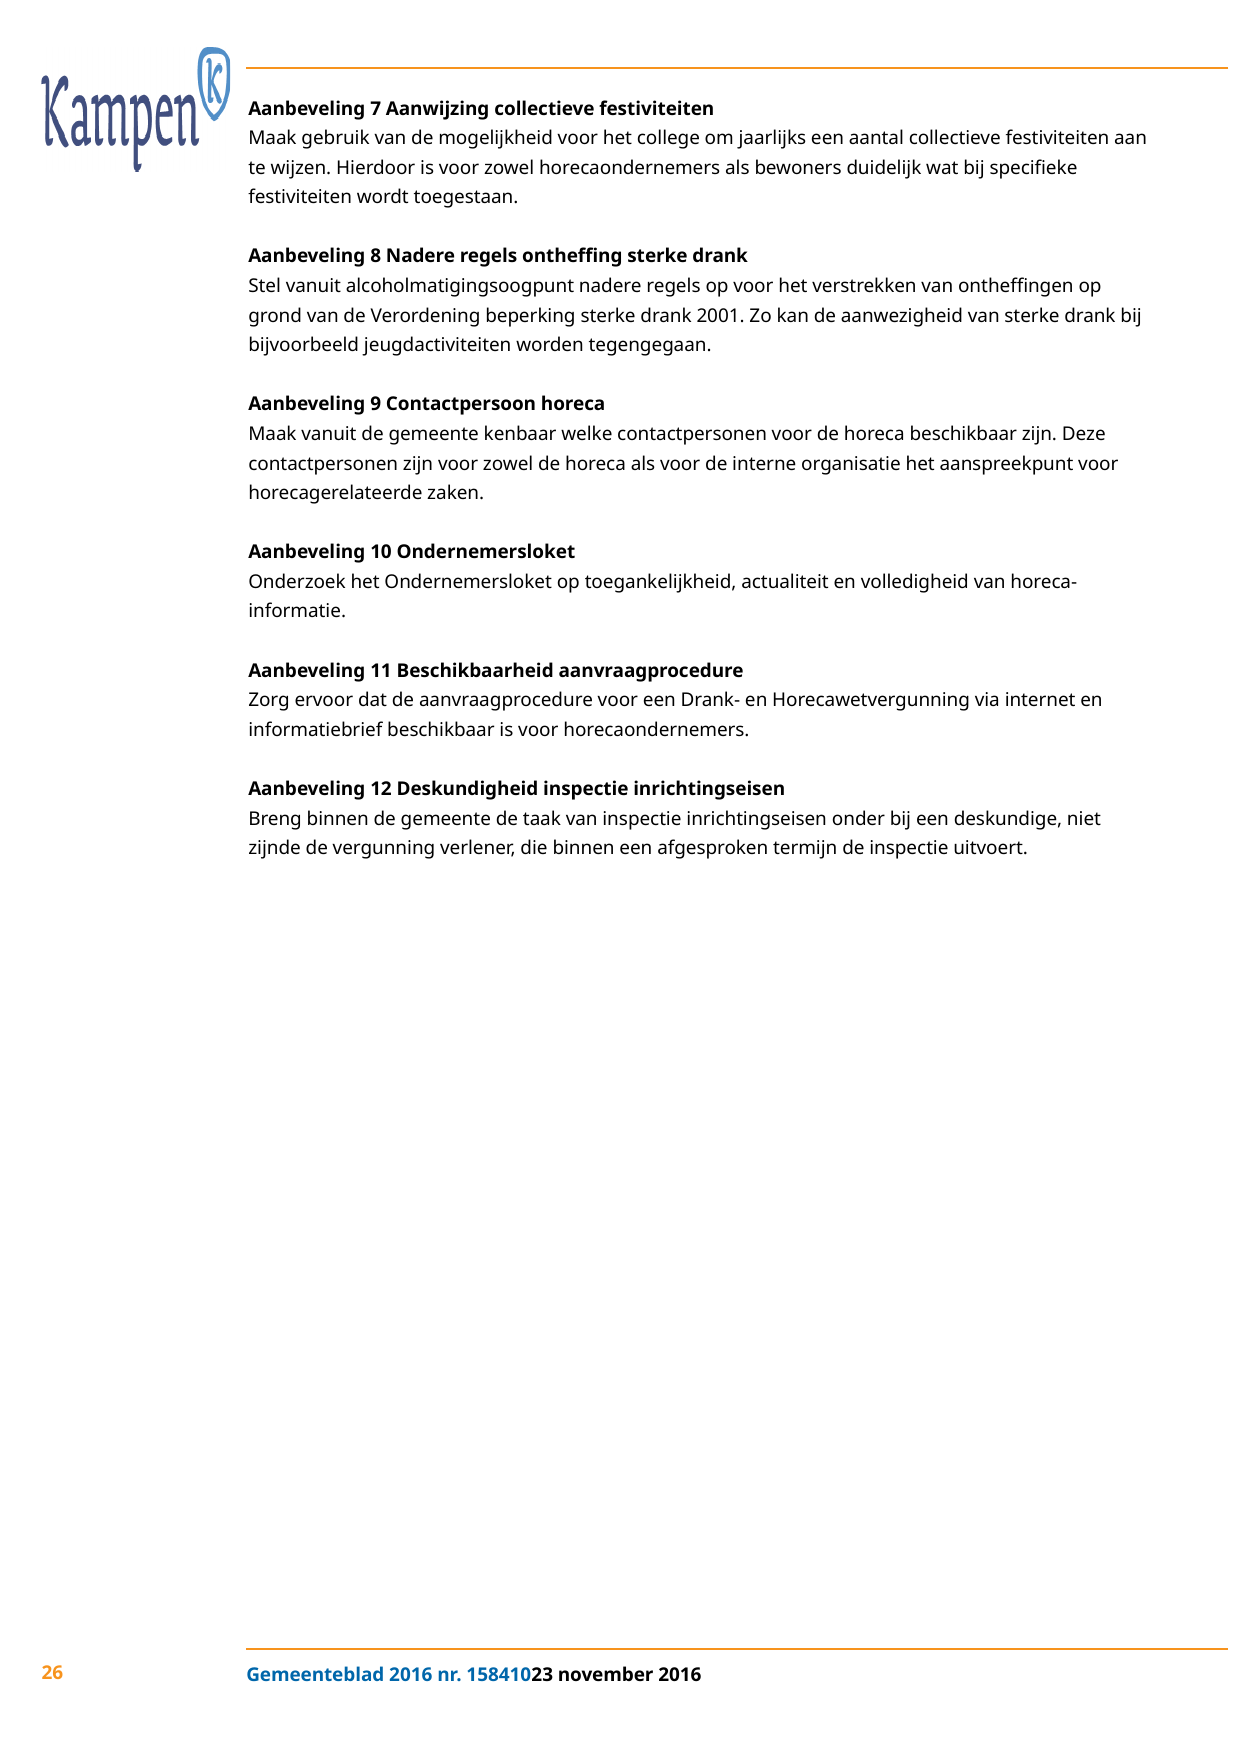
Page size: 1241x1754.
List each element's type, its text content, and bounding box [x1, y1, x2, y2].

text Maak vanuit de gemeente kenbaar welke contactpersonen voor de horeca beschikbaar zijn. Deze contactpersonen zijn voor zowel de horeca als voor de interne organisatie het aanspreekpunt voor horecagerelateerde zaken. [248, 420, 1152, 505]
text Aanbeveling 11 Beschikbaarheid aanvraagprocedure [248, 657, 1152, 683]
text Aanbeveling 8 Nadere regels ontheffing sterke drank [248, 243, 1152, 268]
text Zorg ervoor dat de aanvraagprocedure voor een Drank- en Horecawetvergunning via internet en informatiebrief beschikbaar is voor horecaondernemers. [248, 686, 1152, 742]
text Aanbeveling 10 Ondernemersloket [248, 538, 1152, 564]
text Maak gebruik van de mogelijkheid voor het college om jaarlijks een aantal collectieve festiviteiten aan te wijzen. Hierdoor is voor zowel horecaondernemers als bewoners duidelijk wat bij specifieke festiviteiten wordt toegestaan. [248, 124, 1152, 209]
picture [41, 47, 231, 172]
text Aanbeveling 9 Contactpersoon horeca [248, 391, 1152, 416]
text Stel vanuit alcoholmatigingsoogpunt nadere regels op voor het verstrekken van ontheffingen op grond van de Verordening beperking sterke drank 2001. Zo kan de aanwezigheid van sterke drank bij bijvoorbeeld jeugdactiviteiten worden tegengegaan. [248, 272, 1152, 357]
text Breng binnen de gemeente de taak van inspectie inrichtingseisen onder bij een deskundige, niet zijnde de vergunning verlener, die binnen een afgesproken termijn de inspectie uitvoert. [248, 805, 1152, 860]
text Aanbeveling 7 Aanwijzing collectieve festiviteiten [248, 95, 1152, 121]
text Onderzoek het Ondernemersloket op toegankelijkheid, actualiteit en volledigheid van horeca-informatie. [248, 568, 1152, 623]
text Aanbeveling 12 Deskundigheid inspectie inrichtingseisen [248, 775, 1152, 801]
